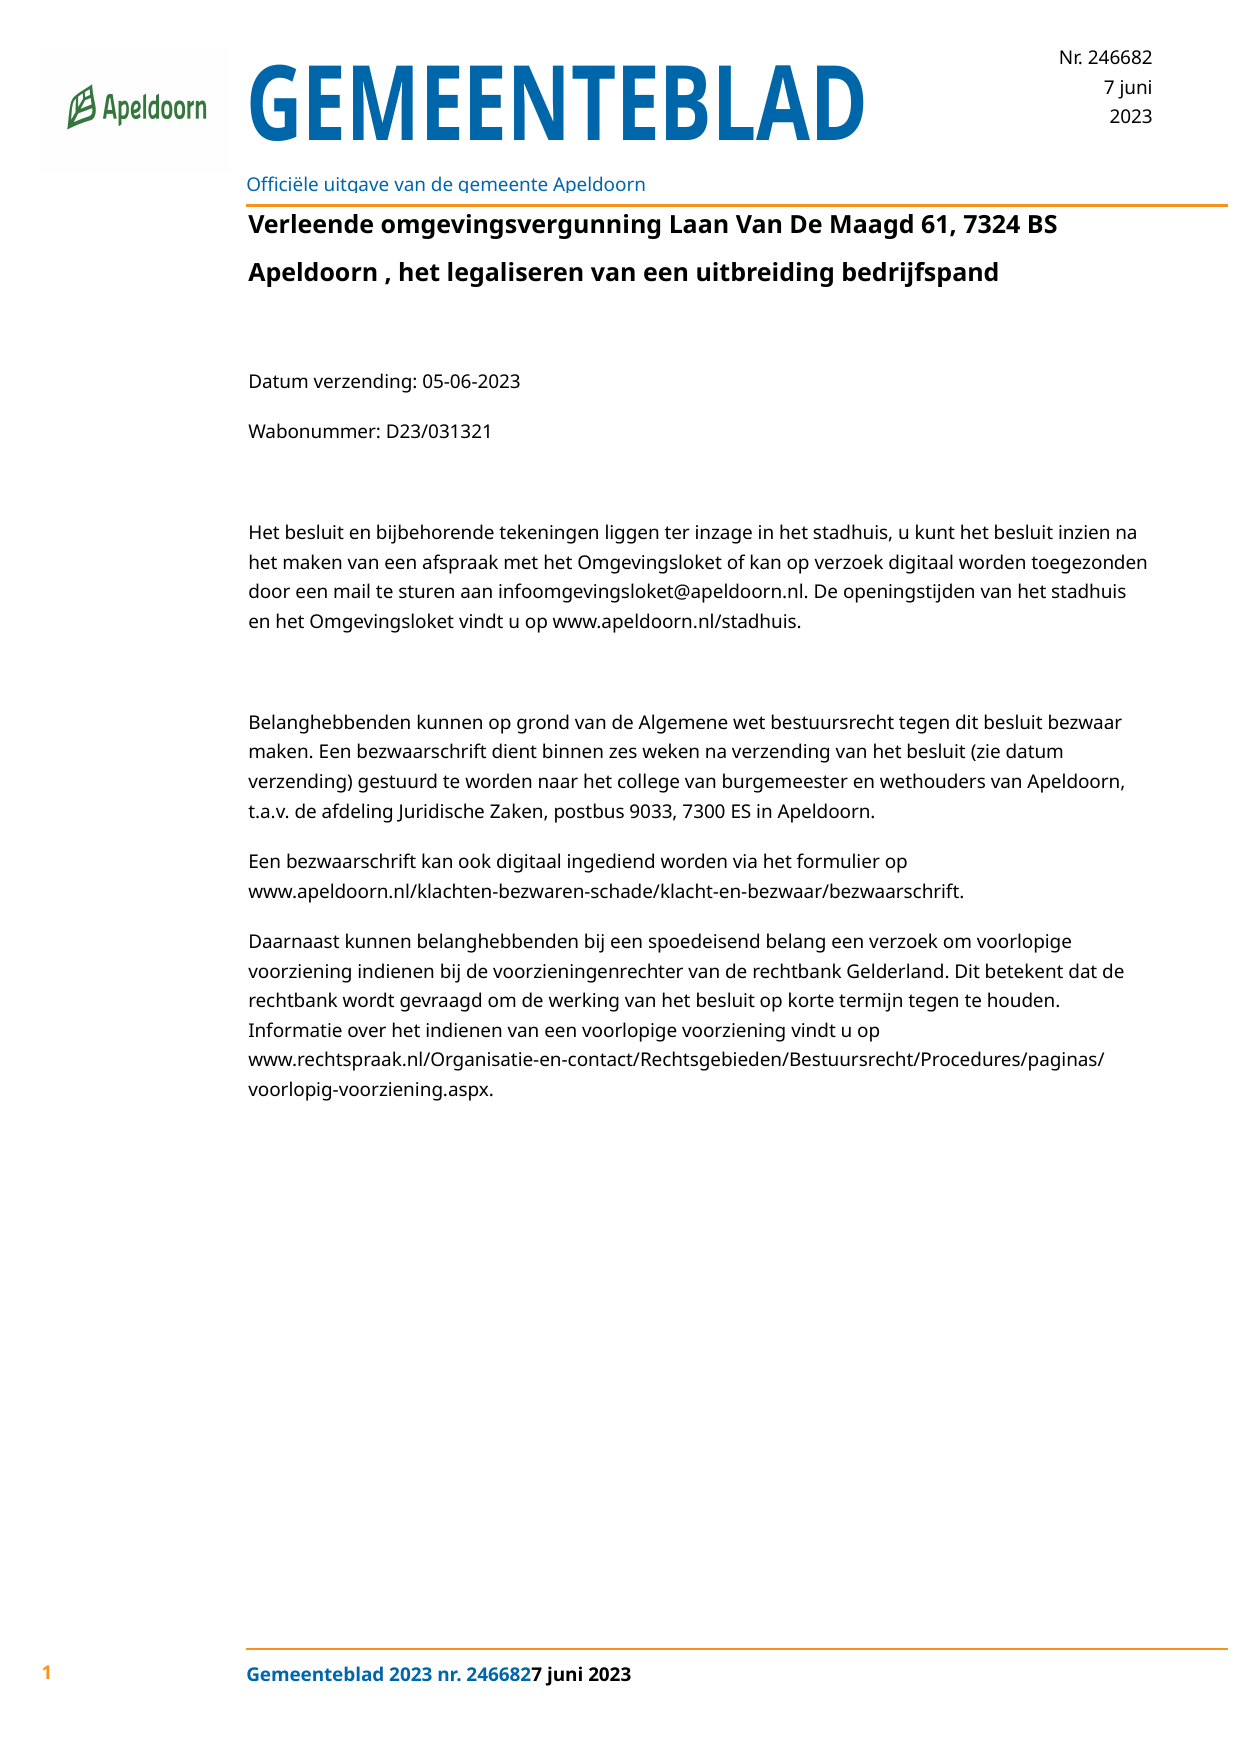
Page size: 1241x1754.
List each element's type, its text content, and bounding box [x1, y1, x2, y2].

text Het besluit en bijbehorende tekeningen liggen ter inzage in het stadhuis, u kunt het besluit inzien na het maken van een afspraak met het Omgevingsloket of kan op verzoek digitaal worden toegezonden door een mail te sturen aan infoomgevingsloket@apeldoorn.nl. De openingstijden van het stadhuis en het Omgevingsloket vindt u op www.apeldoorn.nl/stadhuis. [248, 519, 1152, 634]
text Wabonummer: D23/031321 [248, 419, 1152, 444]
text Belanghebbenden kunnen op grond van de Algemene wet bestuursrecht tegen dit besluit bezwaar maken. Een bezwaarschrift dient binnen zes weken na verzending van het besluit (zie datum verzending) gestuurd te worden naar het college van burgemeester en wethouders van Apeldoorn, t.a.v. de afdeling Juridische Zaken, postbus 9033, 7300 ES in Apeldoorn. [248, 709, 1152, 824]
text Daarnaast kunnen belanghebbenden bij een spoedeisend belang een verzoek om voorlopige voorziening indienen bij de voorzieningenrechter van de rechtbank Gelderland. Dit betekent dat de rechtbank wordt gevraagd om de werking van het besluit op korte termijn tegen te houden. Informatie over het indienen van een voorlopige voorziening vindt u op www.rechtspraak.nl/Organisatie-en-contact/Rechtsgebieden/Bestuursrecht/Procedures/paginas/voorlopig-voorziening.aspx. [248, 928, 1152, 1102]
text Een bezwaarschrift kan ook digitaal ingediend worden via het formulier op www.apeldoorn.nl/klachten-bezwaren-schade/klacht-en-bezwaar/bezwaarschrift. [248, 848, 1152, 904]
text Datum verzending: 05-06-2023 [248, 368, 1152, 394]
text Verleende omgevingsvergunning Laan Van De Maagd 61, 7324 BS Apeldoorn , het legaliseren van een uitbreiding bedrijfspand [248, 207, 1152, 288]
picture [41, 47, 231, 172]
